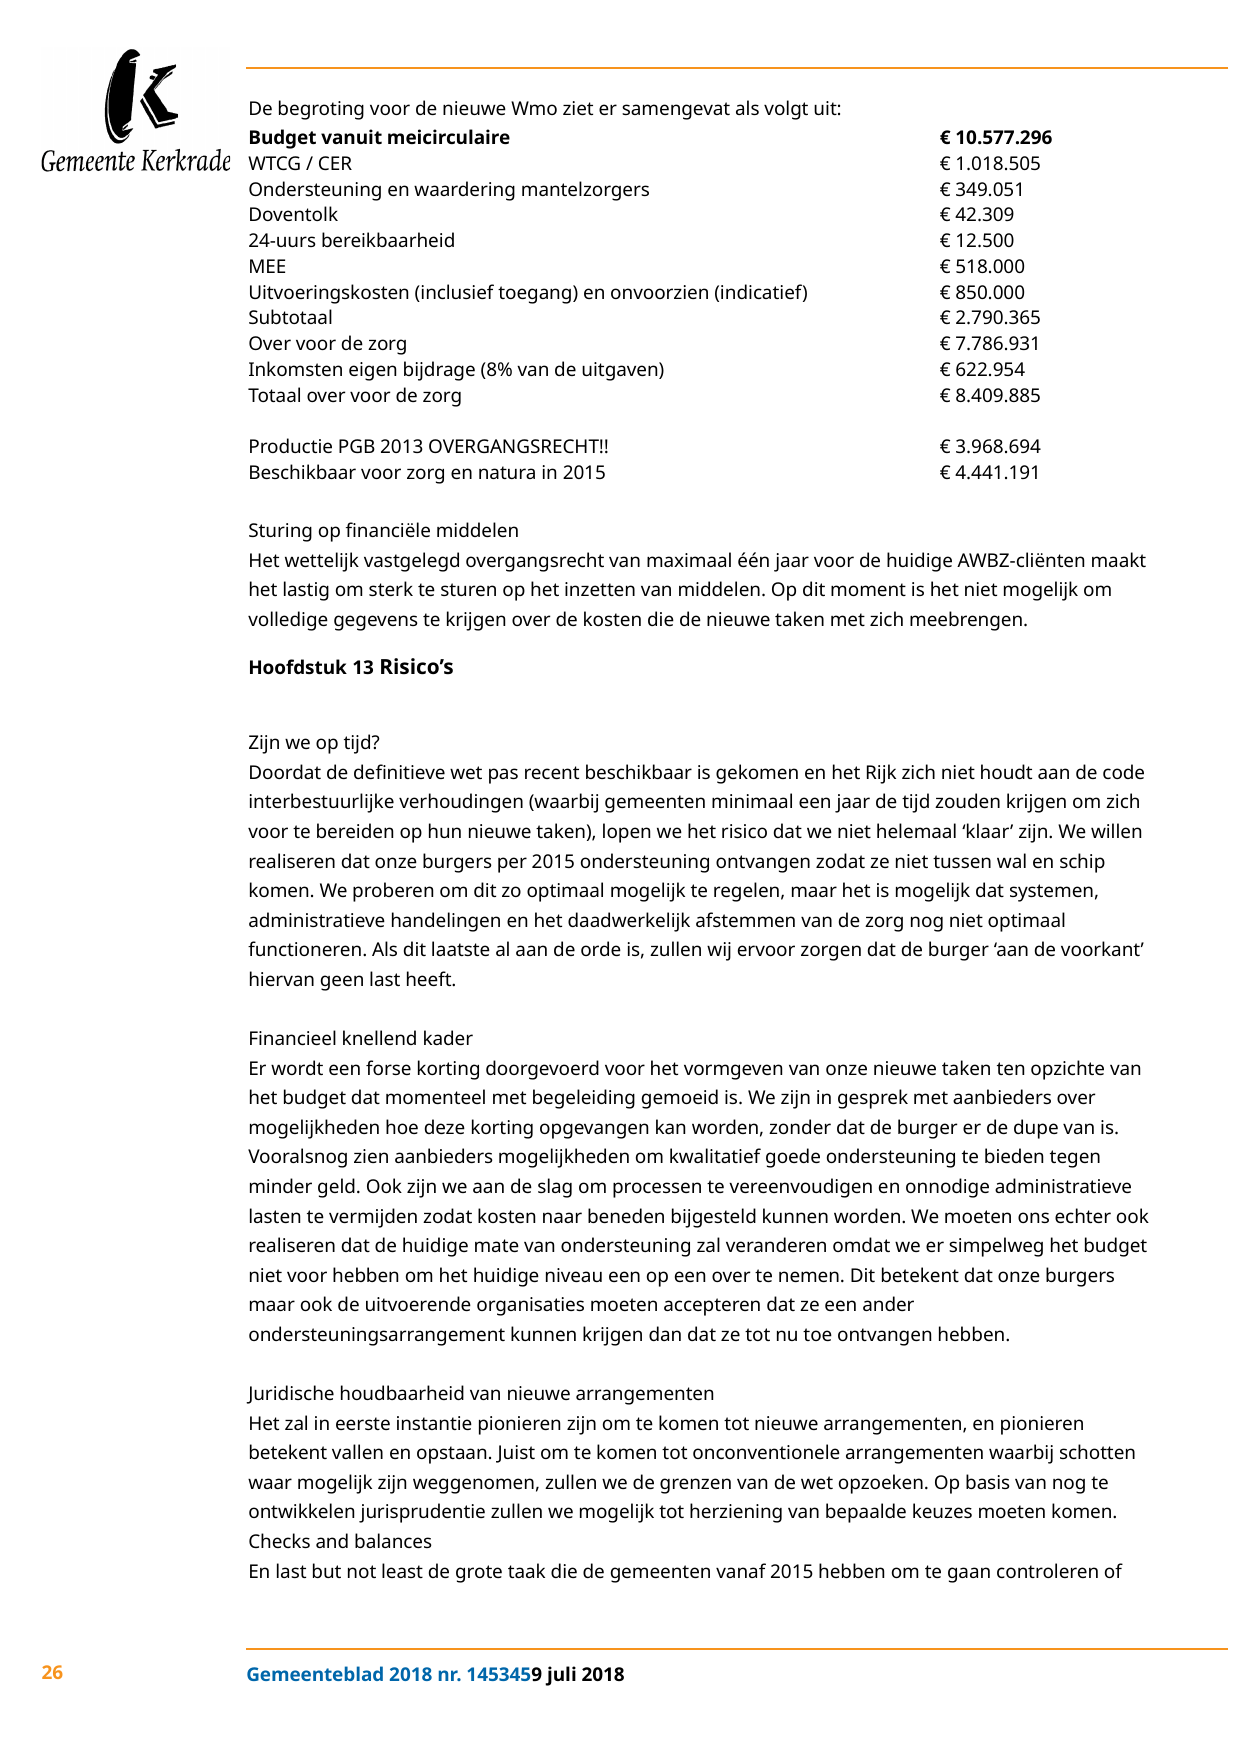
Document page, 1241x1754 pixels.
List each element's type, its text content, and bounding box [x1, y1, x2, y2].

table_cell Subtotaal [248, 305, 939, 330]
text Juridische houdbaarheid van nieuwe arrangementen [248, 1380, 1152, 1406]
table_cell MEE [248, 253, 939, 279]
table_cell Uitvoeringskosten (inclusief toegang) en onvoorzien (indicatief) [248, 279, 939, 304]
table_cell € 42.309 [940, 202, 1152, 227]
table_header Budget vanuit meicirculaire [248, 125, 939, 150]
text Het zal in eerste instantie pionieren zijn om te komen tot nieuwe arrangementen, en pionieren betekent vallen en opstaan. Juist om te komen tot onconventionele arrangementen waarbij schotten waar mogelijk zijn weggenomen, zullen we de grenzen van de wet opzoeken. Op basis van nog te ontwikkelen jurisprudentie zullen we mogelijk tot herziening van bepaalde keuzes moeten komen. [248, 1410, 1152, 1524]
table_cell € 2.790.365 [940, 305, 1152, 330]
table_cell WTCG / CER [248, 150, 939, 176]
text Het wettelijk vastgelegd overgangsrecht van maximaal één jaar voor de huidige AWBZ-cliënten maakt het lastig om sterk te sturen op het inzetten van middelen. Op dit moment is het niet mogelijk om volledige gegevens te krijgen over de kosten die de nieuwe taken met zich meebrengen. [248, 547, 1152, 632]
table_cell Inkomsten eigen bijdrage (8% van de uitgaven) [248, 356, 939, 382]
picture [41, 47, 231, 172]
table_cell € 850.000 [940, 279, 1152, 304]
table_cell [248, 408, 939, 433]
table_cell € 4.441.191 [940, 459, 1152, 485]
table_cell Productie PGB 2013 OVERGANGSRECHT!! [248, 433, 939, 459]
table_cell € 518.000 [940, 253, 1152, 279]
table_cell Totaal over voor de zorg [248, 382, 939, 407]
table_cell € 8.409.885 [940, 382, 1152, 407]
text De begroting voor de nieuwe Wmo ziet er samengevat als volgt uit: [248, 95, 1152, 121]
table_cell Beschikbaar voor zorg en natura in 2015 [248, 459, 939, 485]
table_cell € 1.018.505 [940, 150, 1152, 176]
text Er wordt een forse korting doorgevoerd voor het vormgeven van onze nieuwe taken ten opzichte van het budget dat momenteel met begeleiding gemoeid is. We zijn in gesprek met aanbieders over mogelijkheden hoe deze korting opgevangen kan worden, zonder dat de burger er de dupe van is. Vooralsnog zien aanbieders mogelijkheden om kwalitatief goede ondersteuning te bieden tegen minder geld. Ook zijn we aan de slag om processen te vereenvoudigen en onnodige administratieve lasten te vermijden zodat kosten naar beneden bijgesteld kunnen worden. We moeten ons echter ook realiseren dat de huidige mate van ondersteuning zal veranderen omdat we er simpelweg het budget niet voor hebben om het huidige niveau een op een over te nemen. Dit betekent dat onze burgers maar ook de uitvoerende organisaties moeten accepteren dat ze een ander ondersteuningsarrangement kunnen krijgen dan dat ze tot nu toe ontvangen hebben. [248, 1055, 1152, 1347]
table_header € 10.577.296 [940, 125, 1152, 150]
table_cell € 3.968.694 [940, 433, 1152, 459]
table_cell € 622.954 [940, 356, 1152, 382]
text Doordat de definitieve wet pas recent beschikbaar is gekomen en het Rijk zich niet houdt aan de code interbestuurlijke verhoudingen (waarbij gemeenten minimaal een jaar de tijd zouden krijgen om zich voor te bereiden op hun nieuwe taken), lopen we het risico dat we niet helemaal ‘klaar’ zijn. We willen realiseren dat onze burgers per 2015 ondersteuning ontvangen zodat ze niet tussen wal en schip komen. We proberen om dit zo optimaal mogelijk te regelen, maar het is mogelijk dat systemen, administratieve handelingen en het daadwerkelijk afstemmen van de zorg nog niet optimaal functioneren. Als dit laatste al aan de orde is, zullen wij ervoor zorgen dat de burger ‘aan de voorkant’ hiervan geen last heeft. [248, 759, 1152, 992]
text Checks and balances [248, 1528, 1152, 1554]
text Zijn we op tijd? [248, 729, 1152, 755]
table_cell € 349.051 [940, 176, 1152, 202]
table_cell [940, 408, 1152, 433]
table_cell Doventolk [248, 202, 939, 227]
text En last but not least de grote taak die de gemeenten vanaf 2015 hebben om te gaan controleren of [248, 1558, 1152, 1584]
text Sturing op financiële middelen [248, 517, 1152, 543]
table_cell Over voor de zorg [248, 330, 939, 356]
table_cell Ondersteuning en waardering mantelzorgers [248, 176, 939, 202]
table_cell 24-uurs bereikbaarheid [248, 228, 939, 253]
text Hoofdstuk 13 Risico’s [248, 652, 1152, 680]
table_cell € 7.786.931 [940, 330, 1152, 356]
text Financieel knellend kader [248, 1025, 1152, 1051]
table_cell € 12.500 [940, 228, 1152, 253]
